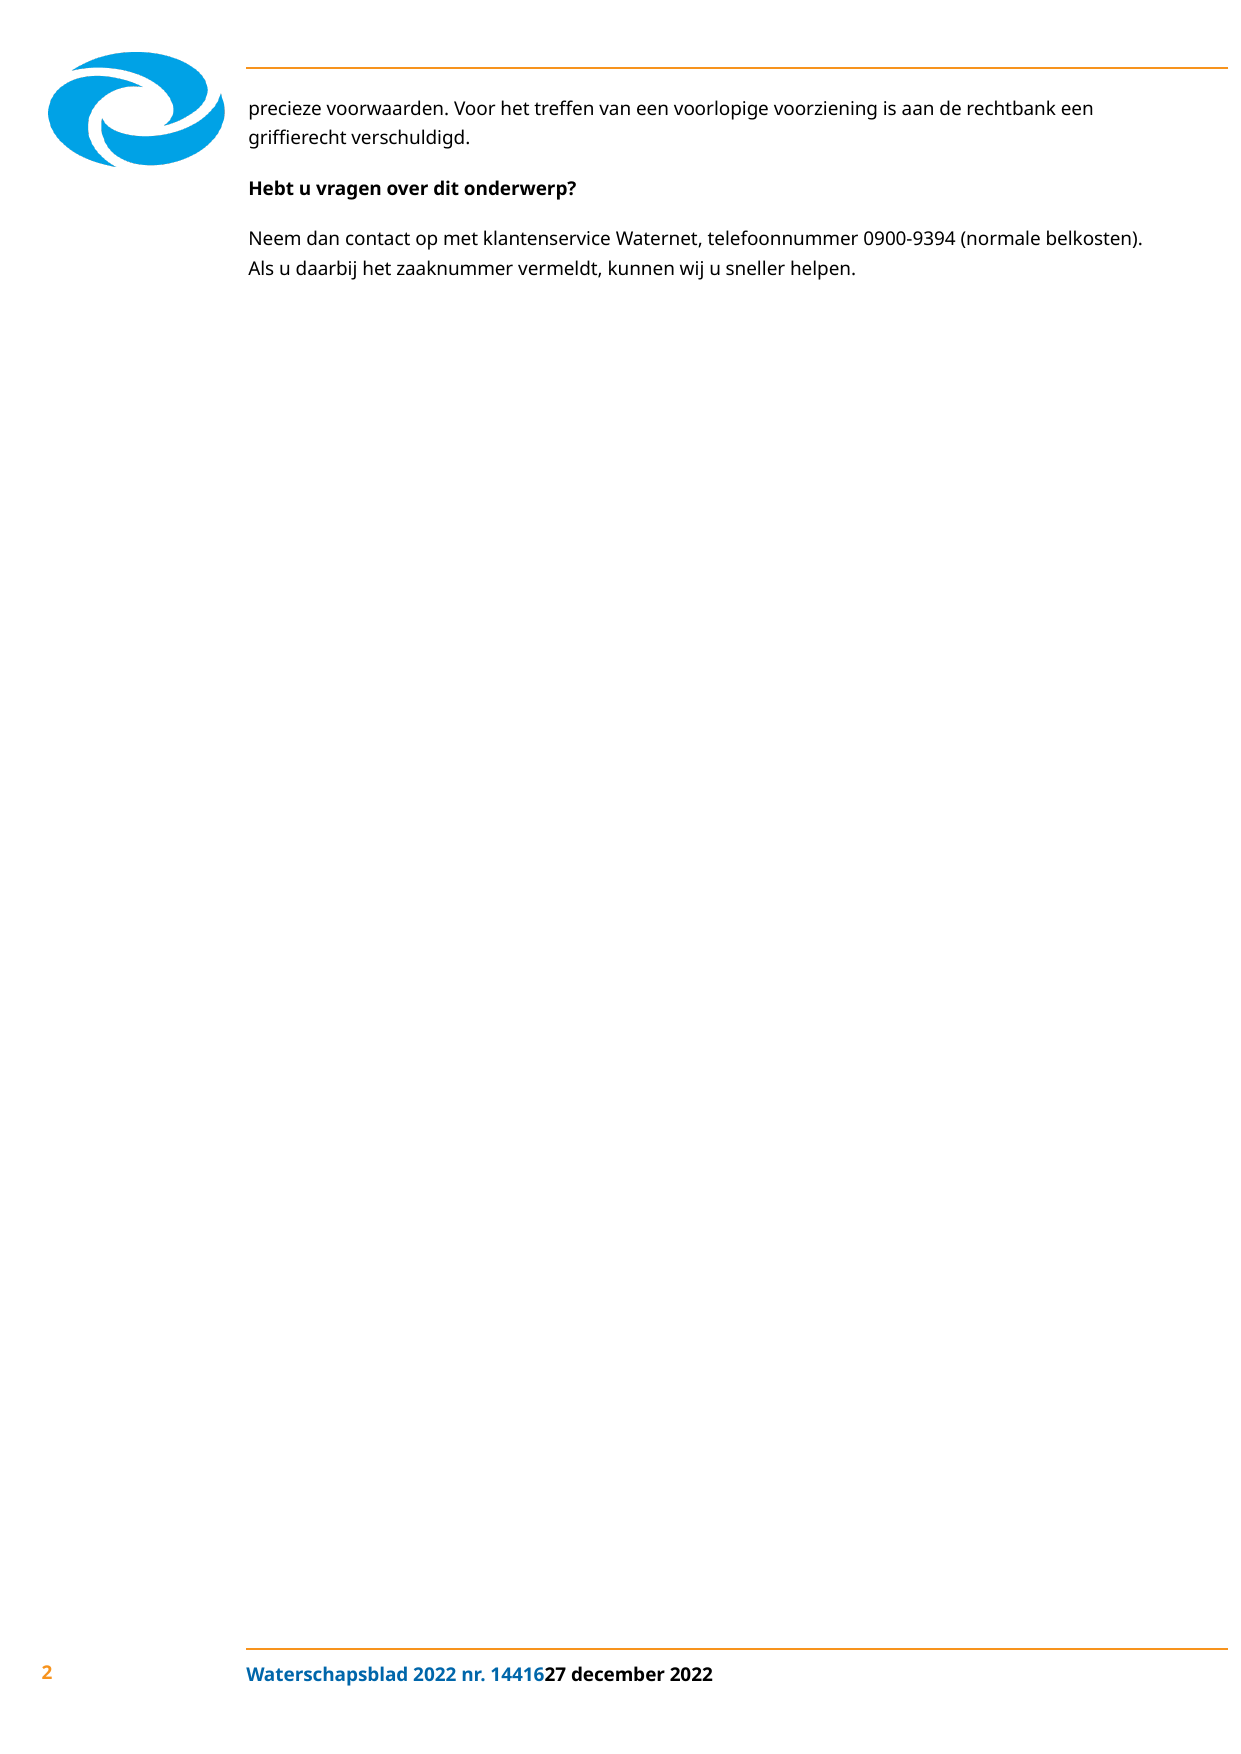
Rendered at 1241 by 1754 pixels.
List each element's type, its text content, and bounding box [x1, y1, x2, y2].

text precieze voorwaarden. Voor het treffen van een voorlopige voorziening is aan de rechtbank een griffierecht verschuldigd. [248, 95, 1152, 150]
picture [41, 47, 231, 172]
text Neem dan contact op met klantenservice Waternet, telefoonnummer 0900-9394 (normale belkosten). Als u daarbij het zaaknummer vermeldt, kunnen wij u sneller helpen. [248, 225, 1152, 281]
text Hebt u vragen over dit onderwerp? [248, 175, 1152, 201]
